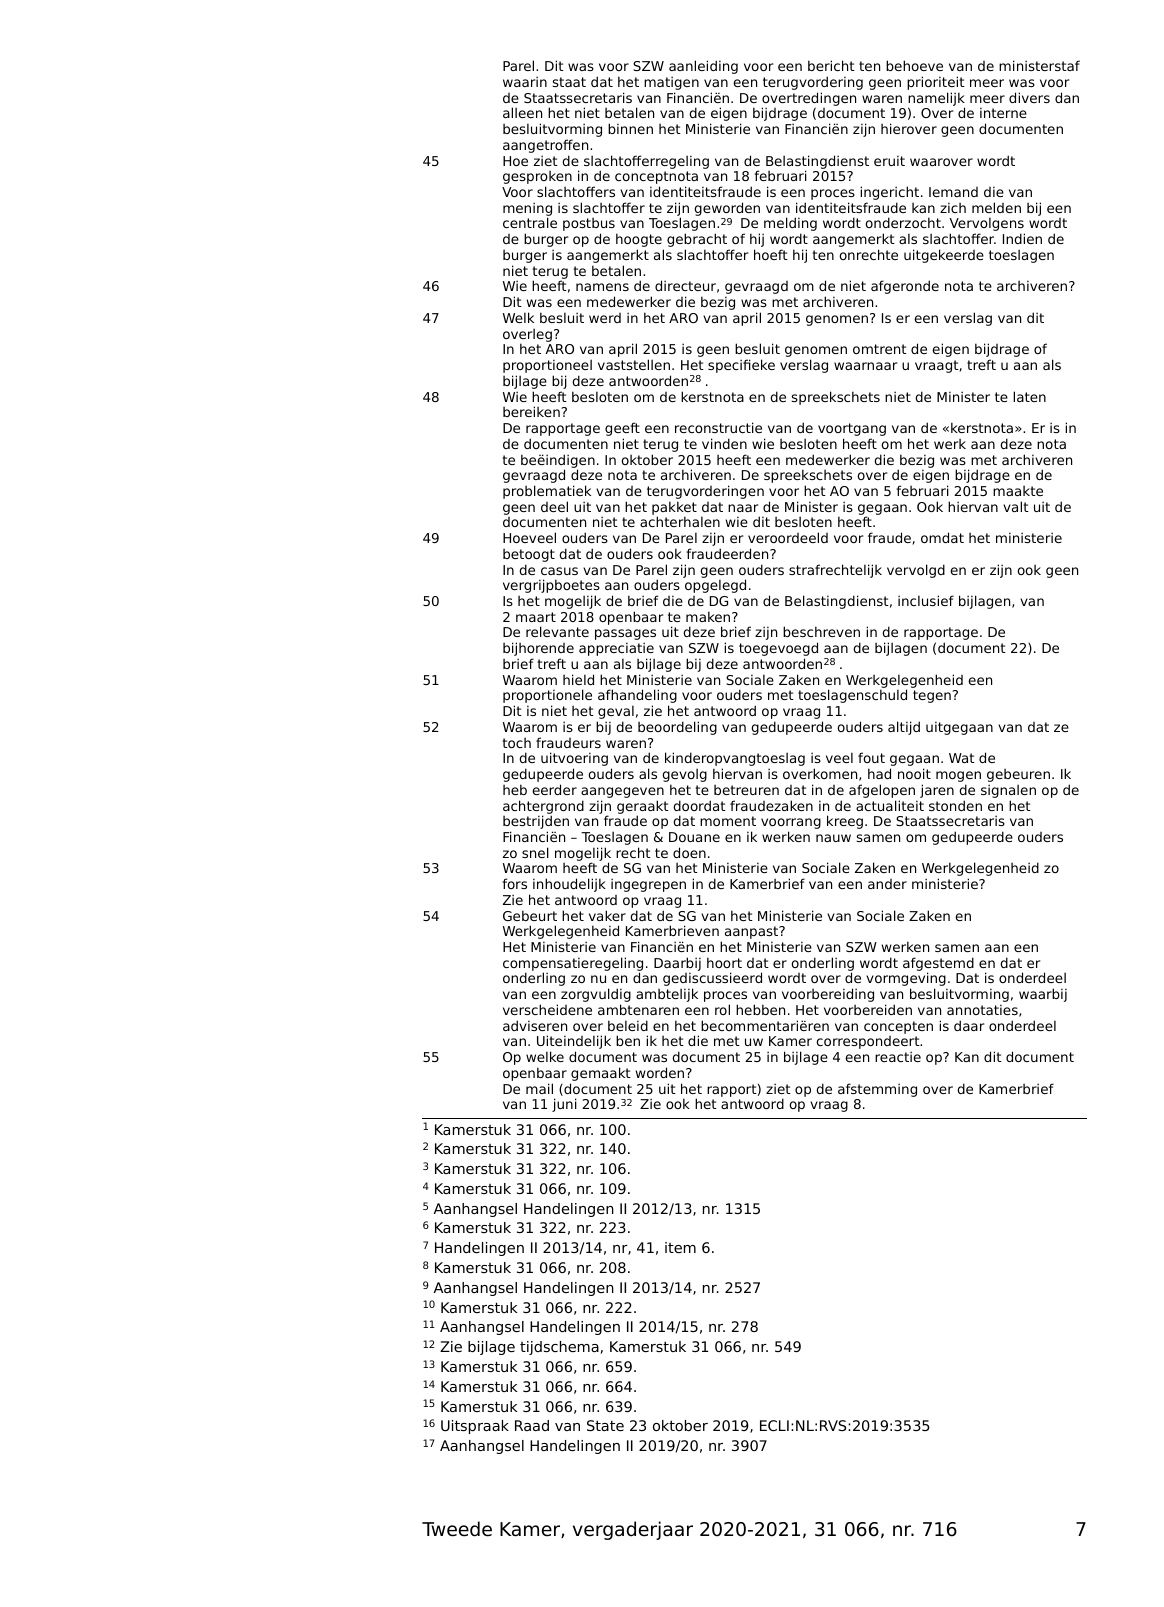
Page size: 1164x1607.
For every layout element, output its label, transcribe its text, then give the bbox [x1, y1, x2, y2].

table_cell 55 [422, 1050, 496, 1118]
table_cell 48 [422, 389, 496, 531]
table_cell Hoeveel ouders van De Parel zijn er veroordeeld voor fraude, omdat het ministerie betoogt dat de ouders ook fraudeerden? In de casus van De Parel zijn geen ouders strafrechtelijk vervolgd en er zijn ook geen vergrijpboetes aan ouders opgelegd. [496, 531, 1087, 594]
table_cell Wie heeft besloten om de kerstnota en de spreekschets niet de Minister te laten bereiken? De rapportage geeft een reconstructie van de voortgang van de «kerstnota». Er is in de documenten niet terug te vinden wie besloten heeft om het werk aan deze nota te beëindigen. In oktober 2015 heeft een medewerker die bezig was met archiveren gevraagd deze nota te archiveren. De spreekschets over de eigen bijdrage en de problematiek van de terugvorderingen voor het AO van 5 februari 2015 maakte geen deel uit van het pakket dat naar de Minister is gegaan. Ook hiervan valt uit de documenten niet te achterhalen wie dit besloten heeft. [496, 389, 1087, 531]
table_cell 45 [422, 154, 496, 279]
table_cell 47 [422, 311, 496, 389]
table_cell Is het mogelijk de brief die de DG van de Belastingdienst, inclusief bijlagen, van 2 maart 2018 openbaar te maken? De relevante passages uit deze brief zijn beschreven in de rapportage. De bijhorende appreciatie van SZW is toegevoegd aan de bijlagen (document 22). De brief treft u aan als bijlage bij deze antwoorden28. [496, 594, 1087, 672]
table_cell 52 [422, 720, 496, 861]
table_cell Hoe ziet de slachtofferregeling van de Belastingdienst eruit waarover wordt gesproken in de conceptnota van 18 februari 2015? Voor slachtoffers van identiteitsfraude is een proces ingericht. Iemand die van mening is slachtoffer te zijn geworden van identiteitsfraude kan zich melden bij een centrale postbus van Toeslagen.29 De melding wordt onderzocht. Vervolgens wordt de burger op de hoogte gebracht of hij wordt aangemerkt als slachtoffer. Indien de burger is aangemerkt als slachtoffer hoeft hij ten onrechte uitgekeerde toeslagen niet terug te betalen. [496, 154, 1087, 279]
table_cell Op welke document was document 25 in bijlage 4 een reactie op? Kan dit document openbaar gemaakt worden? De mail (document 25 uit het rapport) ziet op de afstemming over de Kamerbrief van 11 juni 2019.32 Zie ook het antwoord op vraag 8. [496, 1050, 1087, 1118]
table_cell Gebeurt het vaker dat de SG van het Ministerie van Sociale Zaken en Werkgelegenheid Kamerbrieven aanpast? Het Ministerie van Financiën en het Ministerie van SZW werken samen aan een compensatieregeling. Daarbij hoort dat er onderling wordt afgestemd en dat er onderling zo nu en dan gediscussieerd wordt over de vormgeving. Dat is onderdeel van een zorgvuldig ambtelijk proces van voorbereiding van besluitvorming, waarbij verscheidene ambtenaren een rol hebben. Het voorbereiden van annotaties, adviseren over beleid en het becommentariëren van concepten is daar onderdeel van. Uiteindelijk ben ik het die met uw Kamer correspondeert. [496, 909, 1087, 1050]
table_cell Welk besluit werd in het ARO van april 2015 genomen? Is er een verslag van dit overleg? In het ARO van april 2015 is geen besluit genomen omtrent de eigen bijdrage of proportioneel vaststellen. Het specifieke verslag waarnaar u vraagt, treft u aan als bijlage bij deze antwoorden28. [496, 311, 1087, 389]
table_cell Waarom hield het Ministerie van Sociale Zaken en Werkgelegenheid een proportionele afhandeling voor ouders met toeslagenschuld tegen? Dit is niet het geval, zie het antwoord op vraag 11. [496, 673, 1087, 720]
table_cell 51 [422, 673, 496, 720]
table_cell 54 [422, 909, 496, 1050]
table_cell Wie heeft, namens de directeur, gevraagd om de niet afgeronde nota te archiveren? Dit was een medewerker die bezig was met archiveren. [496, 279, 1087, 311]
table_cell 1 Kamerstuk 31 066, nr. 100. 2 Kamerstuk 31 322, nr. 140. 3 Kamerstuk 31 322, nr. 106. 4 Kamerstuk 31 066, nr. 109. 5 Aanhangsel Handelingen II 2012/13, nr. 1315 6 Kamerstuk 31 322, nr. 223. 7 Handelingen II 2013/14, nr, 41, item 6. 8 Kamerstuk 31 066, nr. 208. 9 Aanhangsel Handelingen II 2013/14, nr. 2527 10 Kamerstuk 31 066, nr. 222. 11 Aanhangsel Handelingen II 2014/15, nr. 278 12 Zie bijlage tijdschema, Kamerstuk 31 066, nr. 549 13 Kamerstuk 31 066, nr. 659. 14 Kamerstuk 31 066, nr. 664. 15 Kamerstuk 31 066, nr. 639. 16 Uitspraak Raad van State 23 oktober 2019, ECLI:NL:RVS:2019:3535 17 Aanhangsel Handelingen II 2019/20, nr. 3907 [422, 1119, 1087, 1455]
table_cell 49 [422, 531, 496, 594]
table_cell [422, 59, 496, 153]
table_cell 53 [422, 861, 496, 908]
table_cell 50 [422, 594, 496, 672]
table_cell Parel. Dit was voor SZW aanleiding voor een bericht ten behoeve van de ministerstaf waarin staat dat het matigen van een terugvordering geen prioriteit meer was voor de Staatssecretaris van Financiën. De overtredingen waren namelijk meer divers dan alleen het niet betalen van de eigen bijdrage (document 19). Over de interne besluitvorming binnen het Ministerie van Financiën zijn hierover geen documenten aangetroffen. [496, 59, 1087, 153]
table_cell 46 [422, 279, 496, 311]
table_cell Waarom is er bij de beoordeling van gedupeerde ouders altijd uitgegaan van dat ze toch fraudeurs waren? In de uitvoering van de kinderopvangtoeslag is veel fout gegaan. Wat de gedupeerde ouders als gevolg hiervan is overkomen, had nooit mogen gebeuren. Ik heb eerder aangegeven het te betreuren dat in de afgelopen jaren de signalen op de achtergrond zijn geraakt doordat fraudezaken in de actualiteit stonden en het bestrijden van fraude op dat moment voorrang kreeg. De Staatssecretaris van Financiën – Toeslagen & Douane en ik werken nauw samen om gedupeerde ouders zo snel mogelijk recht te doen. [496, 720, 1087, 861]
table_cell Waarom heeft de SG van het Ministerie van Sociale Zaken en Werkgelegenheid zo fors inhoudelijk ingegrepen in de Kamerbrief van een ander ministerie? Zie het antwoord op vraag 11. [496, 861, 1087, 908]
